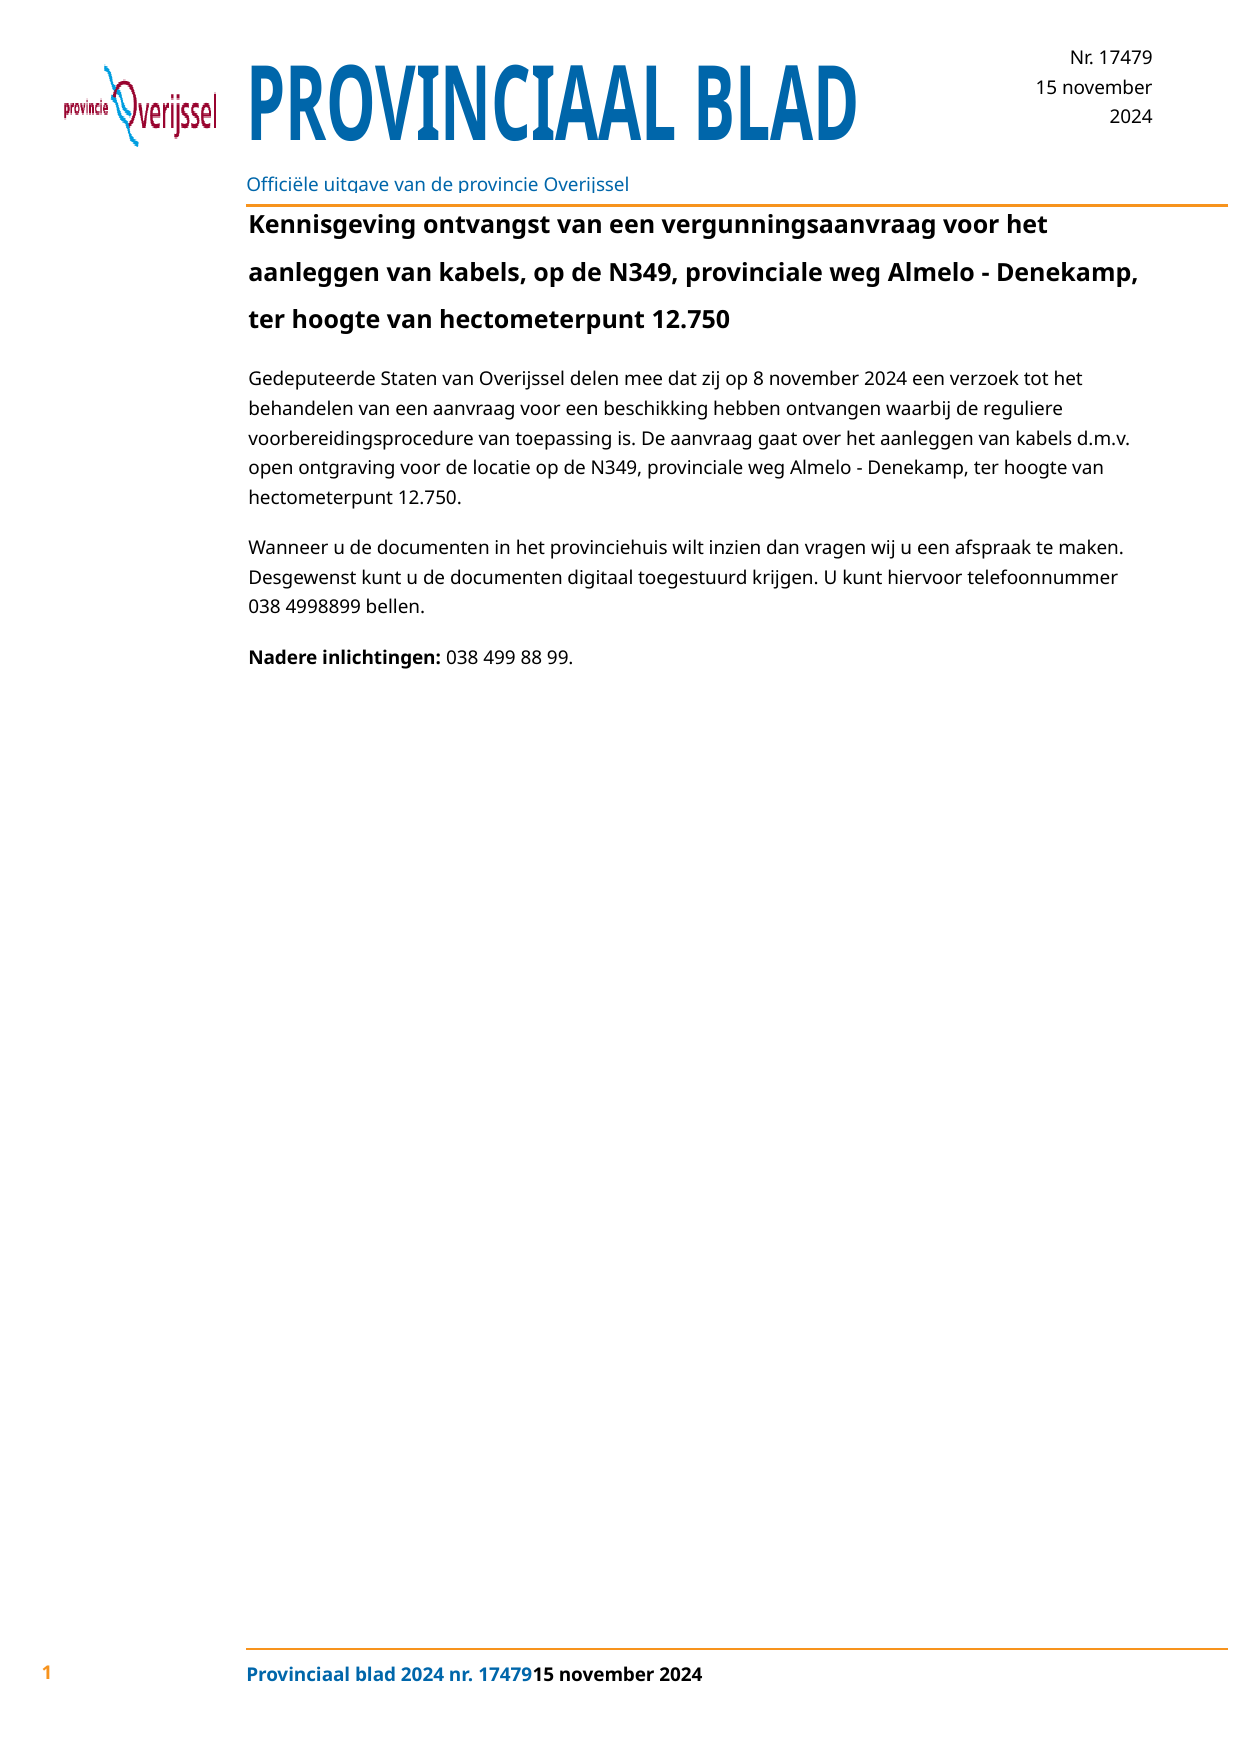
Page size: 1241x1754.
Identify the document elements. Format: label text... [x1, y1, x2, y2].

text Nadere inlichtingen: 038 499 88 99. [248, 644, 1152, 669]
text Kennisgeving ontvangst van een vergunningsaanvraag voor het aanleggen van kabels, op de N349, provinciale weg Almelo - Denekamp, ter hoogte van hectometerpunt 12.750 [248, 207, 1152, 336]
text Wanneer u de documenten in het provinciehuis wilt inzien dan vragen wij u een afspraak te maken. Desgewenst kunt u de documenten digitaal toegestuurd krijgen. U kunt hiervoor telefoonnummer 038 4998899 bellen. [248, 534, 1152, 619]
picture [41, 47, 231, 172]
text Gedeputeerde Staten van Overijssel delen mee dat zij op 8 november 2024 een verzoek tot het behandelen van een aanvraag voor een beschikking hebben ontvangen waarbij de reguliere voorbereidingsprocedure van toepassing is. De aanvraag gaat over het aanleggen van kabels d.m.v. open ontgraving voor de locatie op de N349, provinciale weg Almelo - Denekamp, ter hoogte van hectometerpunt 12.750. [248, 366, 1152, 509]
